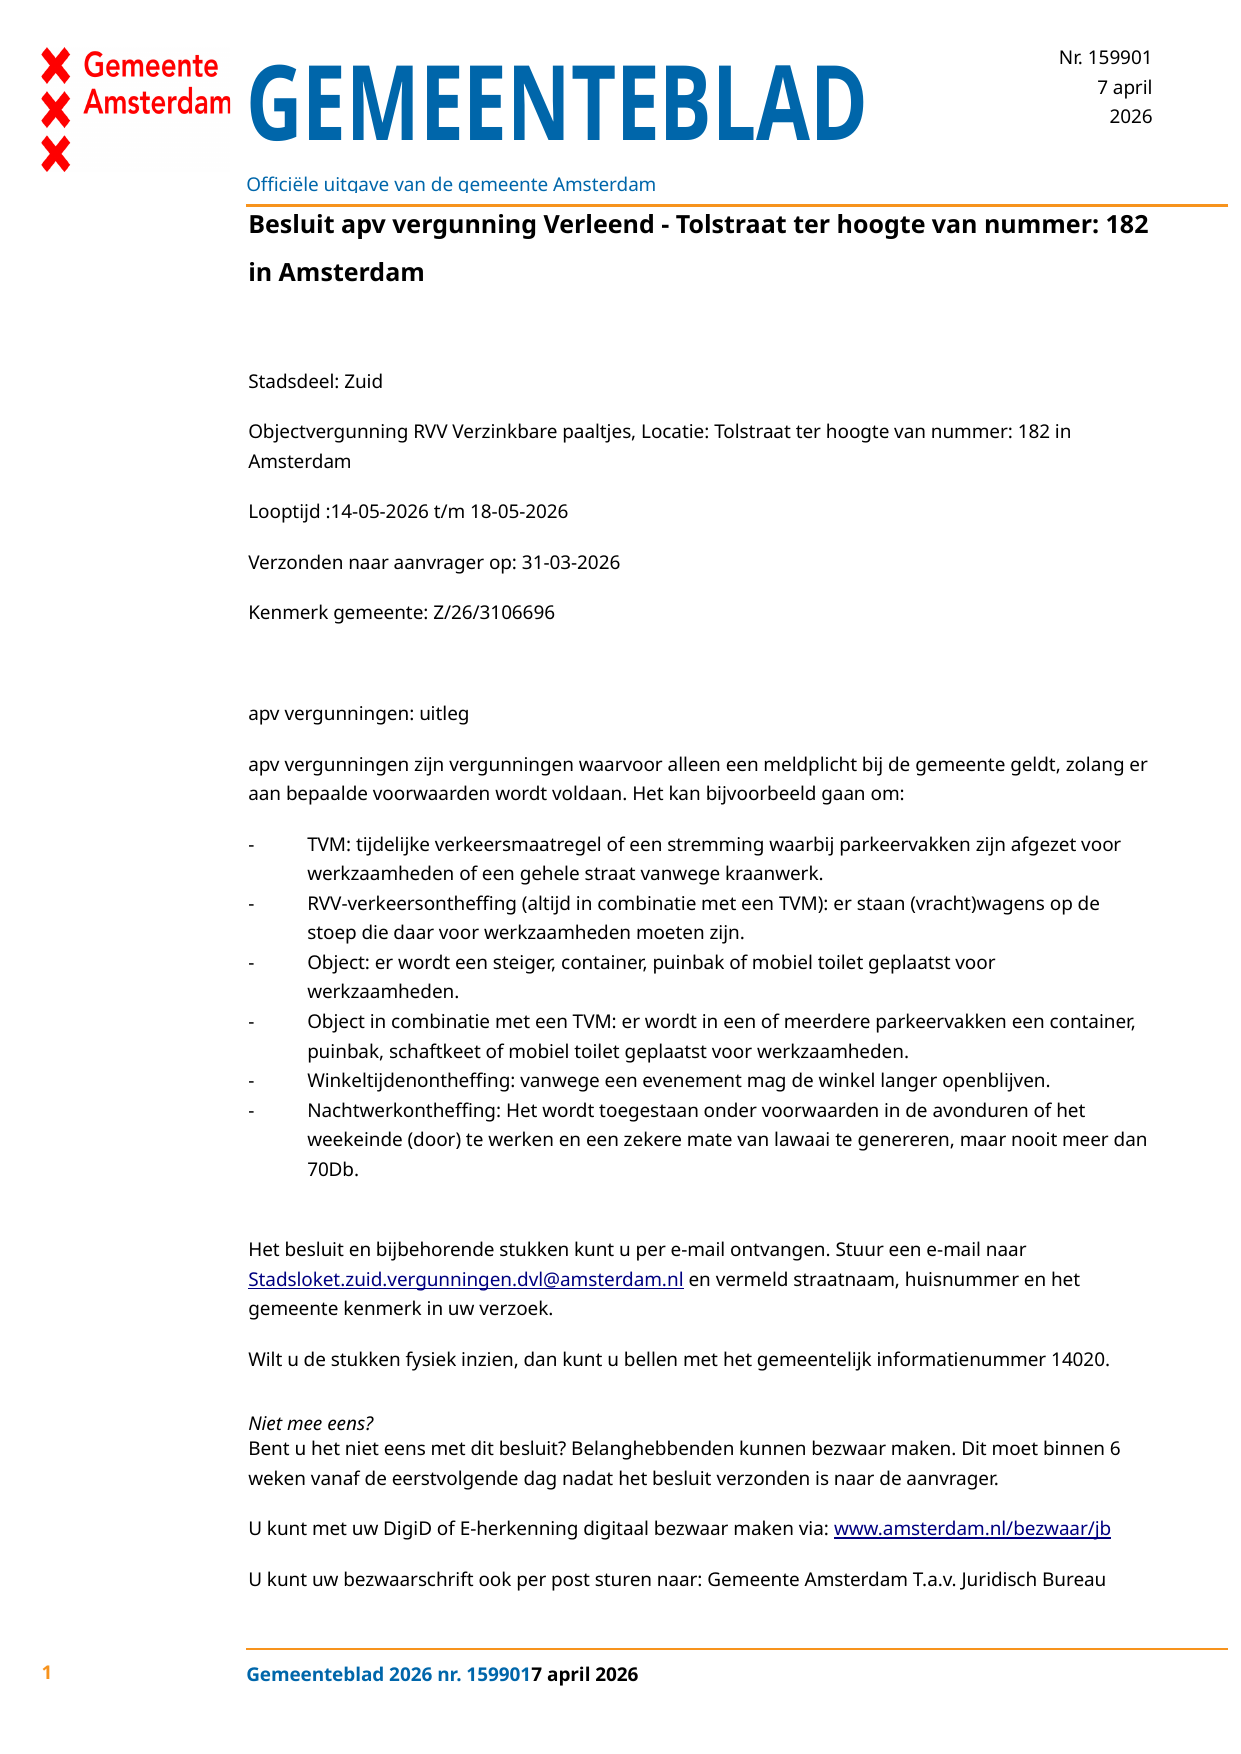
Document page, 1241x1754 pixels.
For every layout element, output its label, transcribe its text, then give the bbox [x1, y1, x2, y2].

text Verzonden naar aanvrager op: 31-03-2026 [248, 549, 1152, 575]
text Objectvergunning RVV Verzinkbare paaltjes, Locatie: Tolstraat ter hoogte van nummer: 182 in Amsterdam [248, 419, 1152, 474]
text U kunt uw bezwaarschrift ook per post sturen naar: Gemeente Amsterdam T.a.v. Juridisch Bureau [248, 1566, 1152, 1592]
text Bent u het niet eens met dit besluit? Belanghebbenden kunnen bezwaar maken. Dit moet binnen 6 weken vanaf de eerstvolgende dag nadat het besluit verzonden is naar de aanvrager. [248, 1436, 1152, 1491]
text Stadsdeel: Zuid [248, 368, 1152, 394]
picture [41, 47, 231, 172]
text Het besluit en bijbehorende stukken kunt u per e-mail ontvangen. Stuur een e-mail naar Stadsloket.zuid.vergunningen.dvl@amsterdam.nl en vermeld straatnaam, huisnummer en het gemeente kenmerk in uw verzoek. [248, 1236, 1152, 1321]
list RVV-verkeersontheffing (altijd in combinatie met een TVM): er staan (vracht)wagens op de stoep die daar voor werkzaamheden moeten zijn. [248, 890, 1152, 945]
text Kenmerk gemeente: Z/26/3106696 [248, 599, 1152, 625]
text Besluit apv vergunning Verleend - Tolstraat ter hoogte van nummer: 182 in Amsterdam [248, 207, 1152, 288]
list Object: er wordt een steiger, container, puinbak of mobiel toilet geplaatst voor werkzaamheden. [248, 949, 1152, 1004]
text U kunt met uw DigiD of E-herkenning digitaal bezwaar maken via: www.amsterdam.nl/bezwaar/jb [248, 1516, 1152, 1541]
text Wilt u de stukken fysiek inzien, dan kunt u bellen met het gemeentelijk informatienummer 14020. [248, 1346, 1152, 1372]
text Looptijd :14-05-2026 t/m 18-05-2026 [248, 499, 1152, 524]
list Winkeltijdenontheffing: vanwege een evenement mag de winkel langer openblijven. [248, 1067, 1152, 1093]
text apv vergunningen zijn vergunningen waarvoor alleen een meldplicht bij de gemeente geldt, zolang er aan bepaalde voorwaarden wordt voldaan. Het kan bijvoorbeeld gaan om: [248, 751, 1152, 806]
text Niet mee eens? [248, 1410, 1152, 1436]
list Nachtwerkontheffing: Het wordt toegestaan onder voorwaarden in de avonduren of het weekeinde (door) te werken en een zekere mate van lawaai te genereren, maar nooit meer dan 70Db. [248, 1097, 1152, 1182]
list Object in combinatie met een TVM: er wordt in een of meerdere parkeervakken een container, puinbak, schaftkeet of mobiel toilet geplaatst voor werkzaamheden. [248, 1008, 1152, 1064]
list TVM: tijdelijke verkeersmaatregel of een stremming waarbij parkeervakken zijn afgezet voor werkzaamheden of een gehele straat vanwege kraanwerk. [248, 831, 1152, 886]
text apv vergunningen: uitleg [248, 700, 1152, 726]
